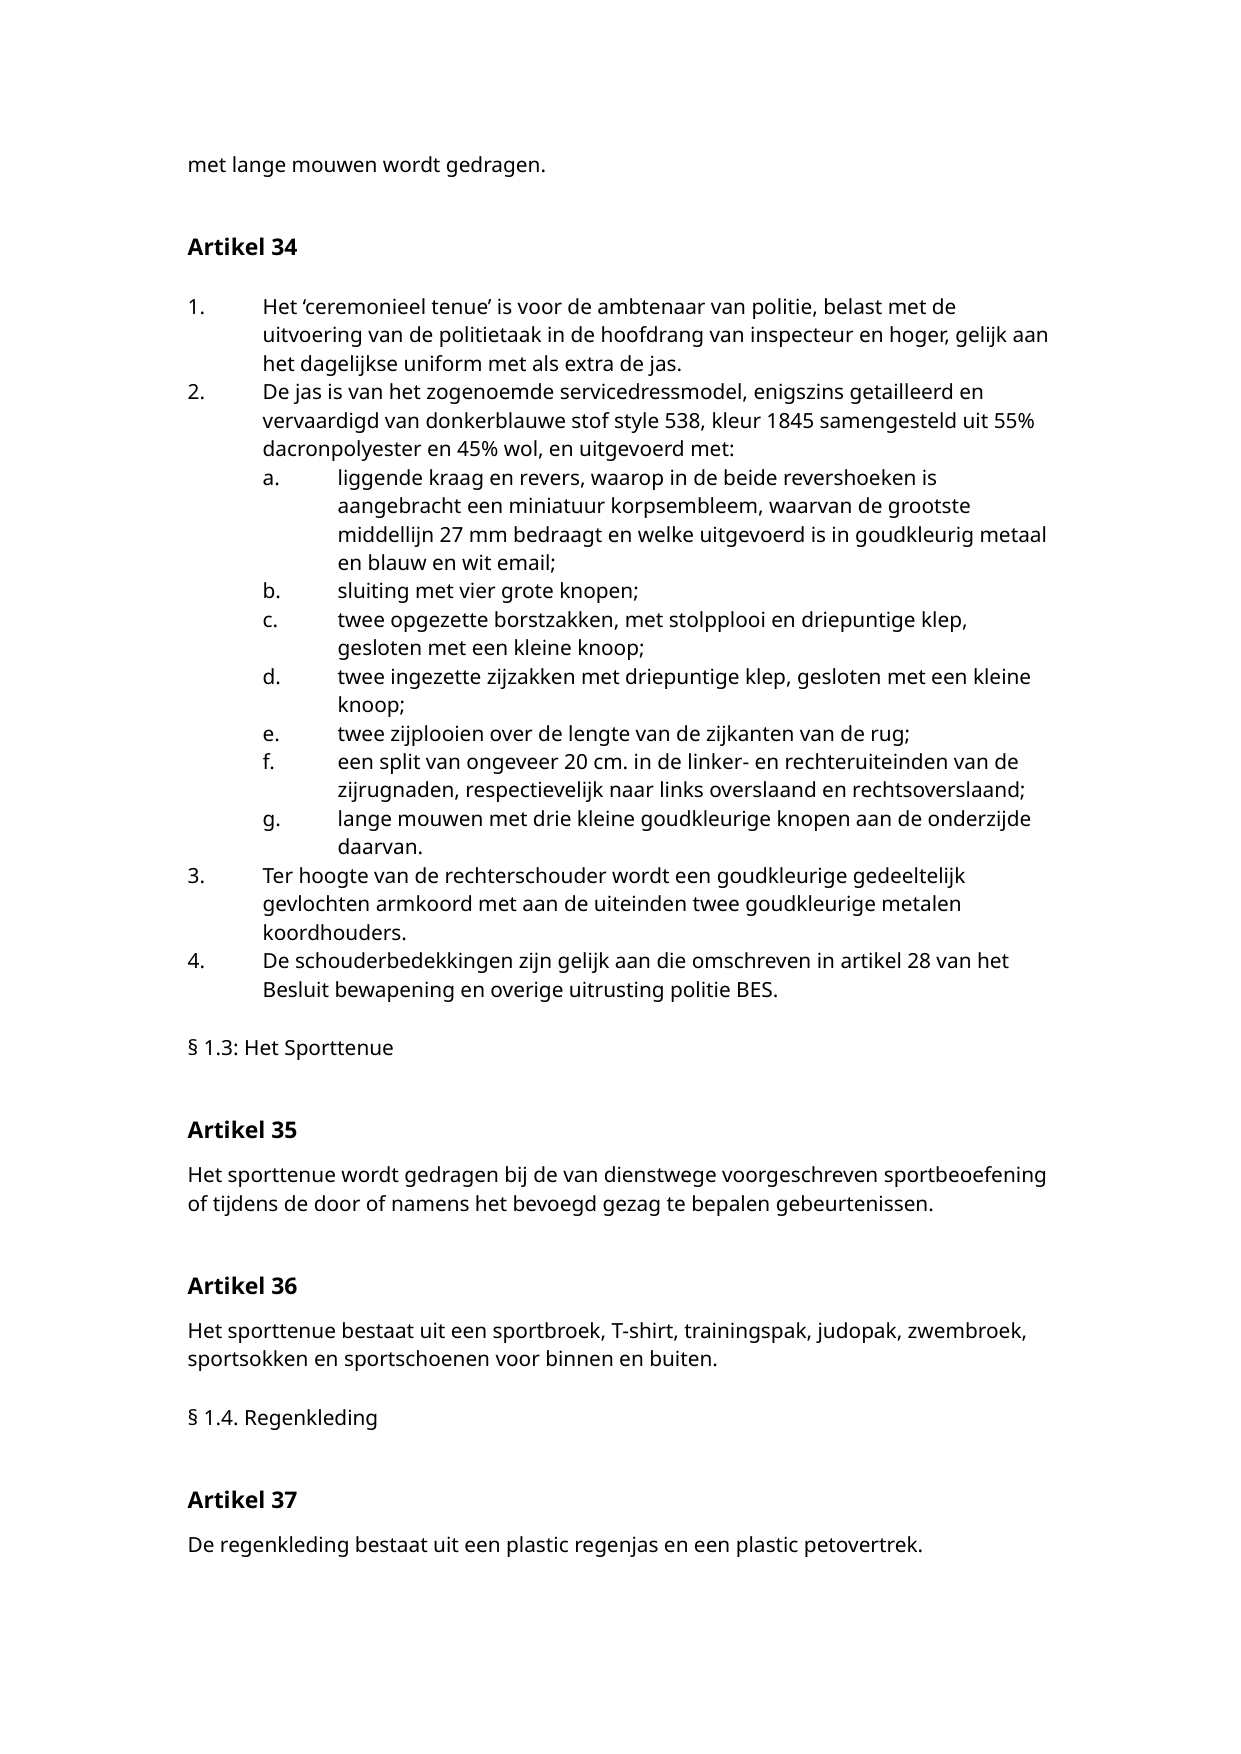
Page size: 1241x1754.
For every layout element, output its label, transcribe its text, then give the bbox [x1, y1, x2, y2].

list twee ingezette zijzakken met driepuntige klep, gesloten met een kleine knoop; [262, 662, 1053, 719]
subtitle Artikel 34 [187, 231, 1053, 262]
text Het sporttenue wordt gedragen bij de van dienstwege voorgeschreven sportbeoefening of tijdens de door of namens het bevoegd gezag te bepalen gebeurtenissen. [187, 1160, 1053, 1217]
list twee opgezette borstzakken, met stolpplooi en driepuntige klep, gesloten met een kleine knoop; [262, 605, 1053, 662]
list De jas is van het zogenoemde servicedressmodel, enigszins getailleerd en vervaardigd van donkerblauwe stof style 538, kleur 1845 samengesteld uit 55% dacronpolyester en 45% wol, en uitgevoerd met: [187, 377, 1053, 463]
subtitle § 1.4. Regenkleding [187, 1403, 1053, 1431]
subtitle § 1.3: Het Sporttenue [187, 1033, 1053, 1062]
text met lange mouwen wordt gedragen. [187, 150, 1053, 178]
subtitle Artikel 35 [187, 1114, 1053, 1145]
text Het sporttenue bestaat uit een sportbroek, T-shirt, trainingspak, judopak, zwembroek, sportsokken en sportschoenen voor binnen en buiten. [187, 1316, 1053, 1373]
list twee zijplooien over de lengte van de zijkanten van de rug; [262, 719, 1053, 747]
list Ter hoogte van de rechterschouder wordt een goudkleurige gedeeltelijk gevlochten armkoord met aan de uiteinden twee goudkleurige metalen koordhouders. [187, 861, 1053, 946]
list Het ‘ceremonieel tenue’ is voor de ambtenaar van politie, belast met de uitvoering van de politietaak in de hoofdrang van inspecteur en hoger, gelijk aan het dagelijkse uniform met als extra de jas. [187, 292, 1053, 377]
list sluiting met vier grote knopen; [262, 577, 1053, 605]
list een split van ongeveer 20 cm. in de linker- en rechteruiteinden van de zijrugnaden, respectievelijk naar links overslaand en rechtsoverslaand; [262, 747, 1053, 804]
text De regenkleding bestaat uit een plastic regenjas en een plastic petovertrek. [187, 1530, 1053, 1558]
list De schouderbedekkingen zijn gelijk aan die omschreven in artikel 28 van het Besluit bewapening en overige uitrusting politie BES. [187, 946, 1053, 1003]
subtitle Artikel 37 [187, 1484, 1053, 1515]
list lange mouwen met drie kleine goudkleurige knopen aan de onderzijde daarvan. [262, 804, 1053, 861]
list liggende kraag en revers, waarop in de beide revershoeken is aangebracht een miniatuur korpsembleem, waarvan de grootste middellijn 27 mm bedraagt en welke uitgevoerd is in goudkleurig metaal en blauw en wit email; [262, 463, 1053, 577]
subtitle Artikel 36 [187, 1270, 1053, 1301]
